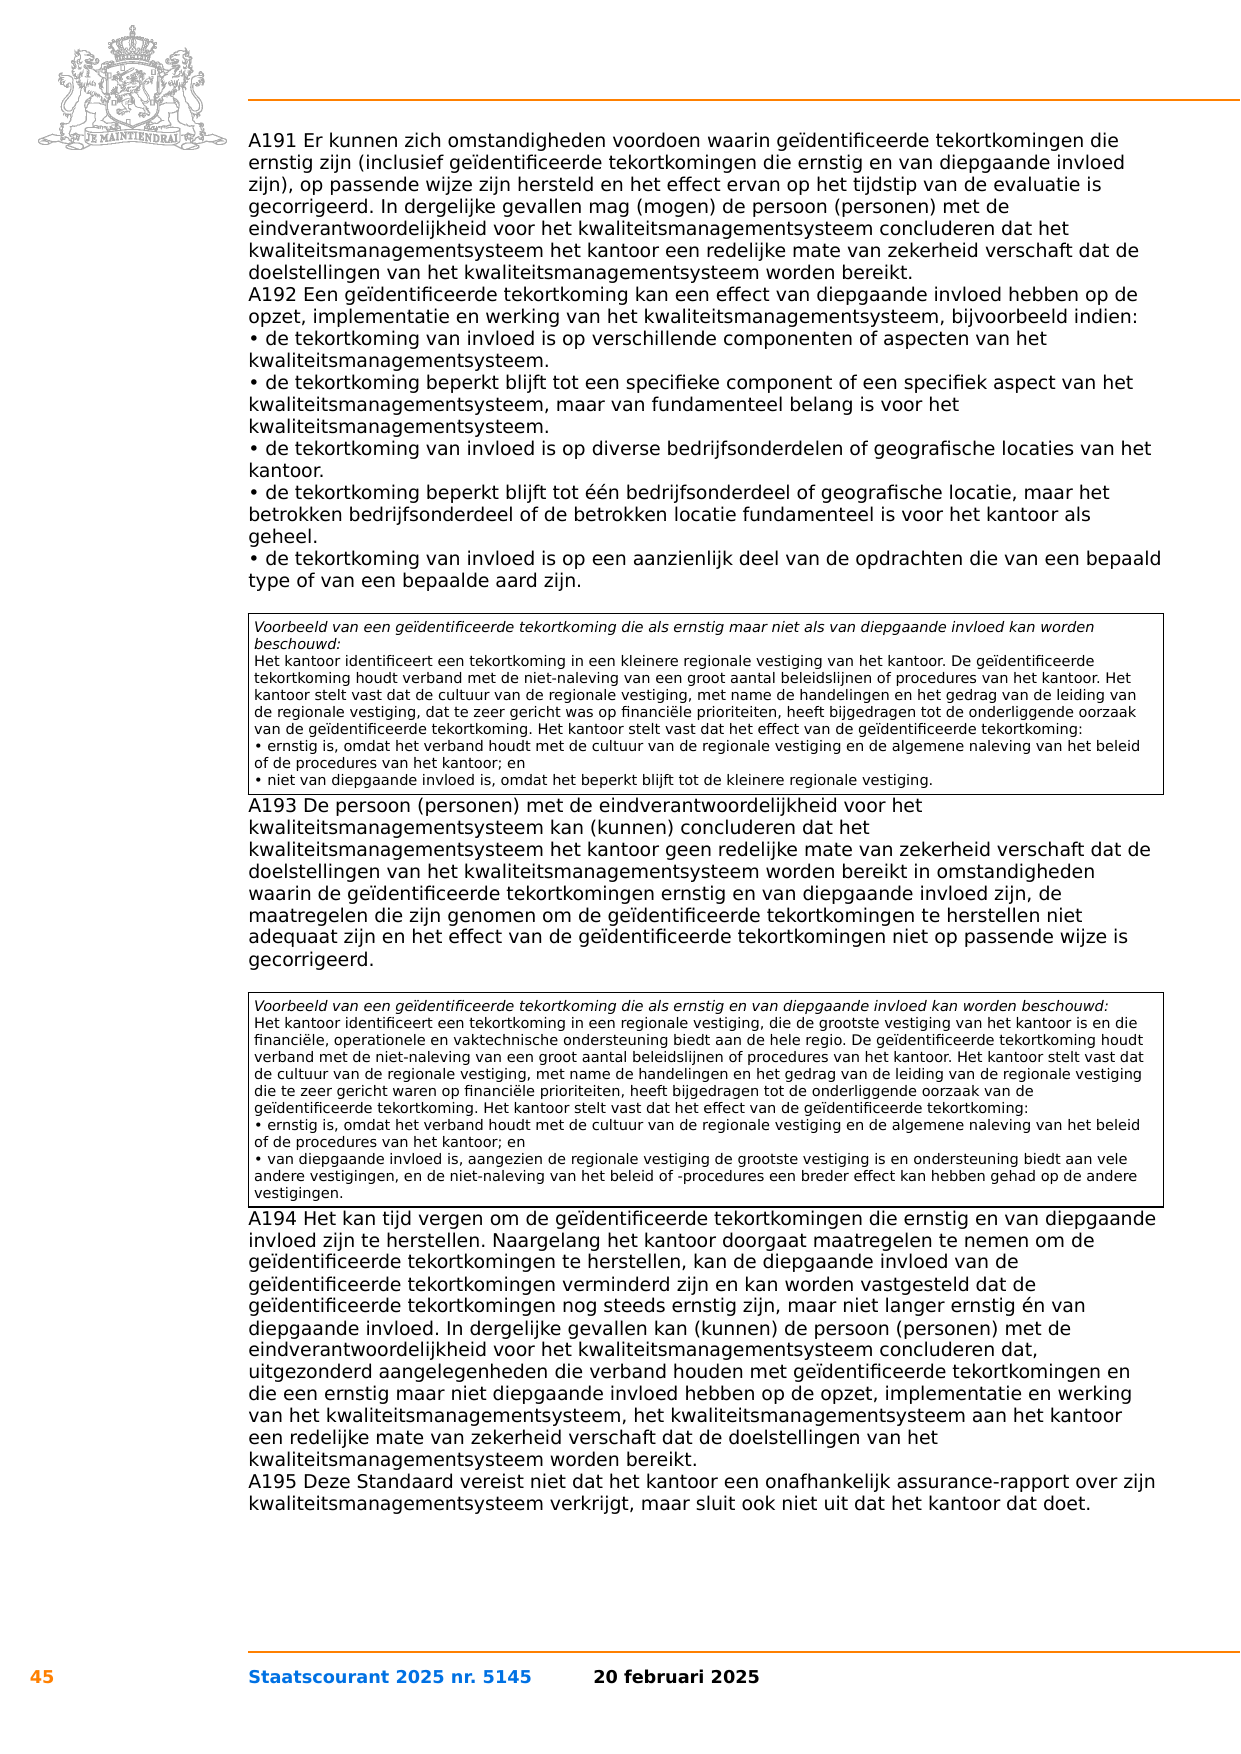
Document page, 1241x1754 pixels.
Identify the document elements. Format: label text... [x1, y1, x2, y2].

text A195 Deze Standaard vereist niet dat het kantoor een onafhankelijk assurance-rapport over zijn kwaliteitsmanagementsysteem verkrijgt, maar sluit ook niet uit dat het kantoor dat doet. [248, 1471, 1163, 1515]
text A193 De persoon (personen) met de eindverantwoordelijkheid voor het kwaliteitsmanagementsysteem kan (kunnen) concluderen dat het kwaliteitsmanagementsysteem het kantoor geen redelijke mate van zekerheid verschaft dat de doelstellingen van het kwaliteitsmanagementsysteem worden bereikt in omstandigheden waarin de geïdentificeerde tekortkomingen ernstig en van diepgaande invloed zijn, de maatregelen die zijn genomen om de geïdentificeerde tekortkomingen te herstellen niet adequaat zijn en het effect van de geïdentificeerde tekortkomingen niet op passende wijze is gecorrigeerd. [248, 795, 1163, 970]
table_header Voorbeeld van een geïdentificeerde tekortkoming die als ernstig maar niet als van diepgaande invloed kan worden beschouwd: Het kantoor identificeert een tekortkoming in een kleinere regionale vestiging van het kantoor. De geïdentificeerde tekortkoming houdt verband met de niet-naleving van een groot aantal beleidslijnen of procedures van het kantoor. Het kantoor stelt vast dat de cultuur van de regionale vestiging, met name de handelingen en het gedrag van de leiding van de regionale vestiging, dat te zeer gericht was op financiële prioriteiten, heeft bijgedragen tot de onderliggende oorzaak van de geïdentificeerde tekortkoming. Het kantoor stelt vast dat het effect van de geïdentificeerde tekortkoming: • ernstig is, omdat het verband houdt met de cultuur van de regionale vestiging en de algemene naleving van het beleid of de procedures van het kantoor; en • niet van diepgaande invloed is, omdat het beperkt blijft tot de kleinere regionale vestiging. [249, 614, 1163, 793]
text A192 Een geïdentificeerde tekortkoming kan een effect van diepgaande invloed hebben op de opzet, implementatie en werking van het kwaliteitsmanagementsysteem, bijvoorbeeld indien: [248, 284, 1163, 328]
text • de tekortkoming beperkt blijft tot één bedrijfsonderdeel of geografische locatie, maar het betrokken bedrijfsonderdeel of de betrokken locatie fundamenteel is voor het kantoor als geheel. [248, 482, 1163, 547]
text • de tekortkoming van invloed is op diverse bedrijfsonderdelen of geografische locaties van het kantoor. [248, 438, 1163, 482]
text • de tekortkoming van invloed is op een aanzienlijk deel van de opdrachten die van een bepaald type of van een bepaalde aard zijn. [248, 547, 1163, 591]
text A191 Er kunnen zich omstandigheden voordoen waarin geïdentificeerde tekortkomingen die ernstig zijn (inclusief geïdentificeerde tekortkomingen die ernstig en van diepgaande invloed zijn), op passende wijze zijn hersteld en het effect ervan op het tijdstip van de evaluatie is gecorrigeerd. In dergelijke gevallen mag (mogen) de persoon (personen) met de eindverantwoordelijkheid voor het kwaliteitsmanagementsysteem concluderen dat het kwaliteitsmanagementsysteem het kantoor een redelijke mate van zekerheid verschaft dat de doelstellingen van het kwaliteitsmanagementsysteem worden bereikt. [248, 130, 1163, 284]
picture [38, 25, 227, 150]
text • de tekortkoming beperkt blijft tot een specifieke component of een specifiek aspect van het kwaliteitsmanagementsysteem, maar van fundamenteel belang is voor het kwaliteitsmanagementsysteem. [248, 372, 1163, 438]
text • de tekortkoming van invloed is op verschillende componenten of aspecten van het kwaliteitsmanagementsysteem. [248, 328, 1163, 372]
table_header Voorbeeld van een geïdentificeerde tekortkoming die als ernstig en van diepgaande invloed kan worden beschouwd: Het kantoor identificeert een tekortkoming in een regionale vestiging, die de grootste vestiging van het kantoor is en die financiële, operationele en vaktechnische ondersteuning biedt aan de hele regio. De geïdentificeerde tekortkoming houdt verband met de niet-naleving van een groot aantal beleidslijnen of procedures van het kantoor. Het kantoor stelt vast dat de cultuur van de regionale vestiging, met name de handelingen en het gedrag van de leiding van de regionale vestiging die te zeer gericht waren op financiële prioriteiten, heeft bijgedragen tot de onderliggende oorzaak van de geïdentificeerde tekortkoming. Het kantoor stelt vast dat het effect van de geïdentificeerde tekortkoming: • ernstig is, omdat het verband houdt met de cultuur van de regionale vestiging en de algemene naleving van het beleid of de procedures van het kantoor; en • van diepgaande invloed is, aangezien de regionale vestiging de grootste vestiging is en ondersteuning biedt aan vele andere vestigingen, en de niet-naleving van het beleid of -procedures een breder effect kan hebben gehad op de andere vestigingen. [249, 993, 1163, 1206]
text A194 Het kan tijd vergen om de geïdentificeerde tekortkomingen die ernstig en van diepgaande invloed zijn te herstellen. Naargelang het kantoor doorgaat maatregelen te nemen om de geïdentificeerde tekortkomingen te herstellen, kan de diepgaande invloed van de geïdentificeerde tekortkomingen verminderd zijn en kan worden vastgesteld dat de geïdentificeerde tekortkomingen nog steeds ernstig zijn, maar niet langer ernstig én van diepgaande invloed. In dergelijke gevallen kan (kunnen) de persoon (personen) met de eindverantwoordelijkheid voor het kwaliteitsmanagementsysteem concluderen dat, uitgezonderd aangelegenheden die verband houden met geïdentificeerde tekortkomingen en die een ernstig maar niet diepgaande invloed hebben op de opzet, implementatie en werking van het kwaliteitsmanagementsysteem, het kwaliteitsmanagementsysteem aan het kantoor een redelijke mate van zekerheid verschaft dat de doelstellingen van het kwaliteitsmanagementsysteem worden bereikt. [248, 1208, 1163, 1471]
